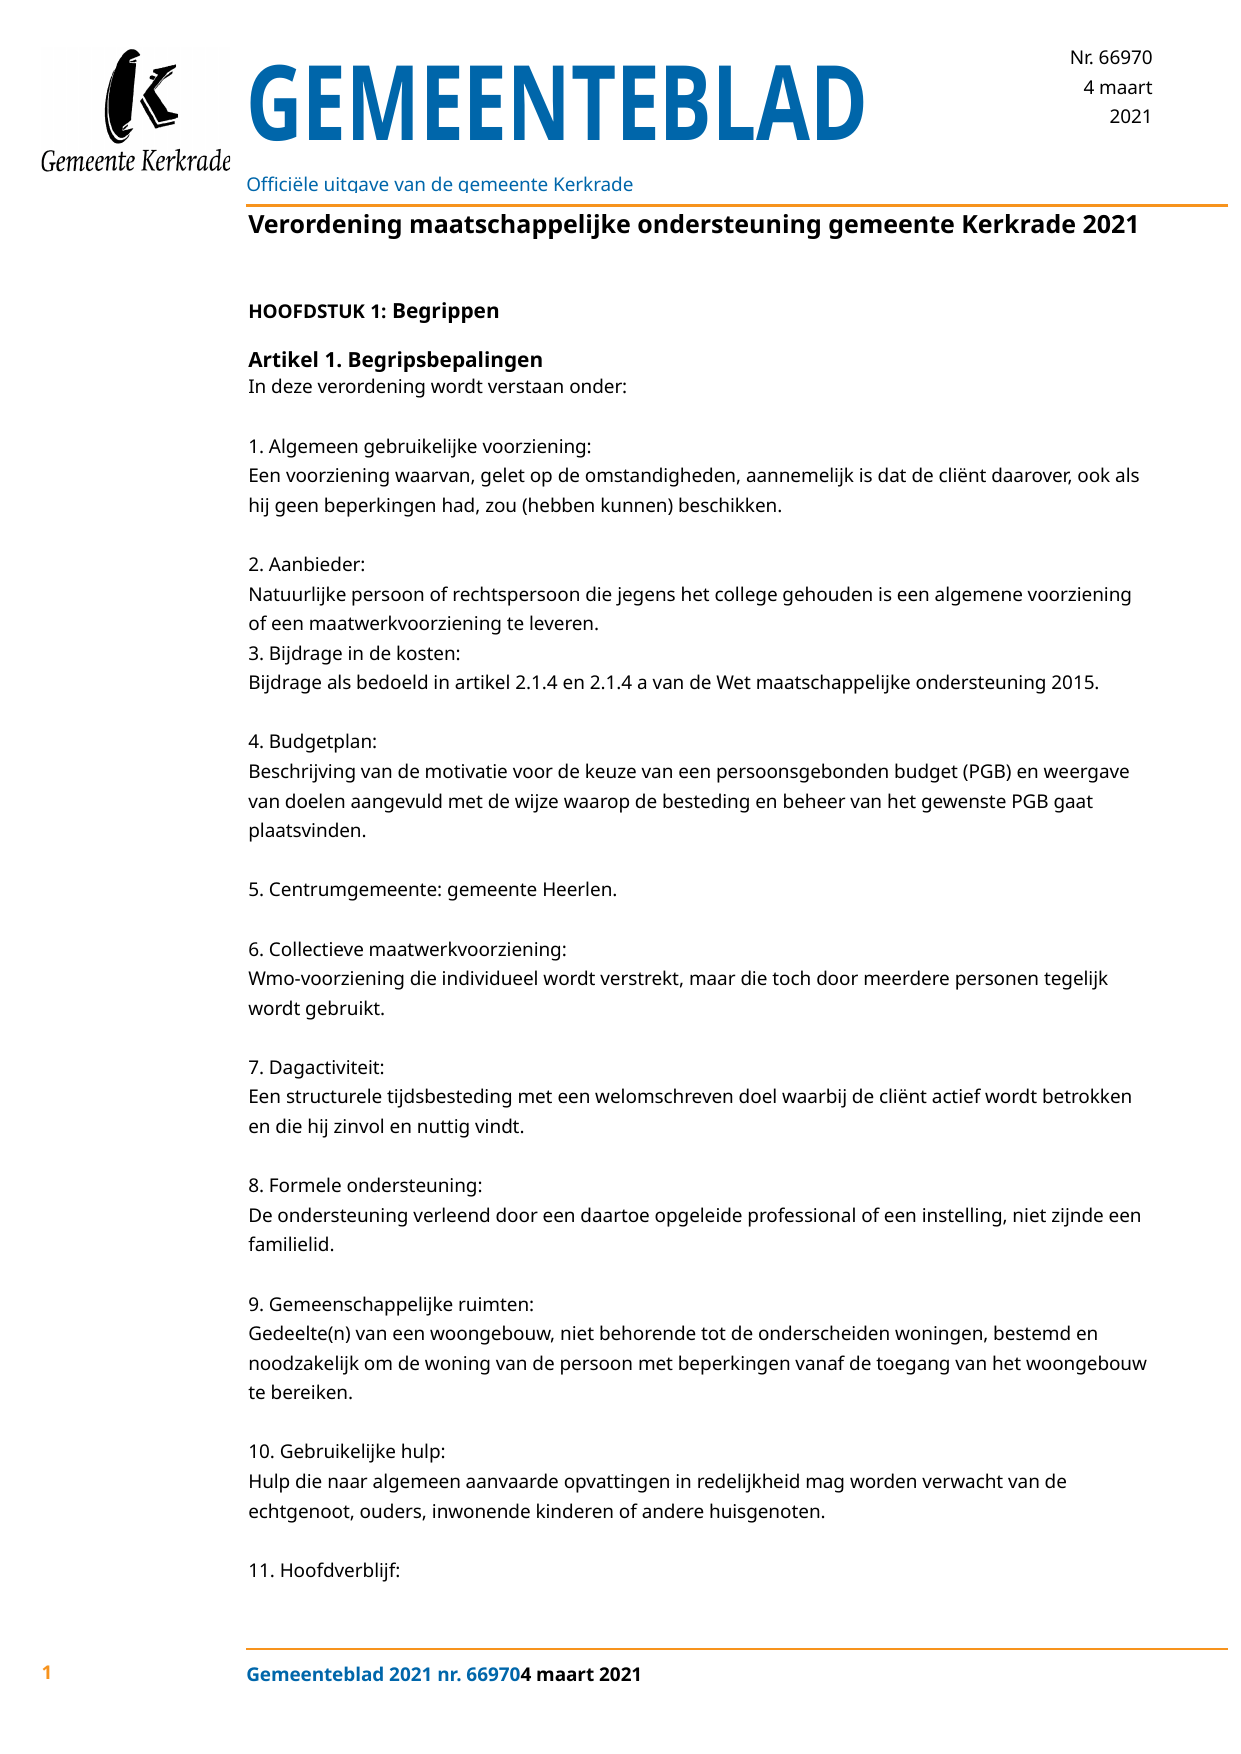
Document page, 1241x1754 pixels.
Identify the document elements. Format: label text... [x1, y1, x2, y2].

text Een voorziening waarvan, gelet op de omstandigheden, aannemelijk is dat de cliënt daarover, ook als hij geen beperkingen had, zou (hebben kunnen) beschikken. [248, 462, 1152, 518]
text 11. Hoofdverblijf: [248, 1557, 1152, 1583]
text Hulp die naar algemeen aanvaarde opvattingen in redelijkheid mag worden verwacht van de echtgenoot, ouders, inwonende kinderen of andere huisgenoten. [248, 1468, 1152, 1524]
text Een structurele tijdsbesteding met een welomschreven doel waarbij de cliënt actief wordt betrokken en die hij zinvol en nuttig vindt. [248, 1084, 1152, 1139]
text 4. Budgetplan: [248, 729, 1152, 754]
text HOOFDSTUK 1: Begrippen [248, 296, 1152, 324]
text 10. Gebruikelijke hulp: [248, 1439, 1152, 1464]
text Beschrijving van de motivatie voor de keuze van een persoonsgebonden budget (PGB) en weergave van doelen aangevuld met de wijze waarop de besteding en beheer van het gewenste PGB gaat plaatsvinden. [248, 758, 1152, 843]
text De ondersteuning verleend door een daartoe opgeleide professional of een instelling, niet zijnde een familielid. [248, 1202, 1152, 1257]
text Verordening maatschappelijke ondersteuning gemeente Kerkrade 2021 [248, 207, 1152, 241]
text 8. Formele ondersteuning: [248, 1172, 1152, 1198]
text 9. Gemeenschappelijke ruimten: [248, 1291, 1152, 1317]
text 5. Centrumgemeente: gemeente Heerlen. [248, 877, 1152, 902]
text 1. Algemeen gebruikelijke voorziening: [248, 433, 1152, 459]
text In deze verordening wordt verstaan onder: [248, 374, 1152, 399]
text Artikel 1. Begripsbepalingen [248, 345, 1152, 374]
text 6. Collectieve maatwerkvoorziening: [248, 936, 1152, 962]
text Bijdrage als bedoeld in artikel 2.1.4 en 2.1.4 a van de Wet maatschappelijke ondersteuning 2015. [248, 669, 1152, 695]
text Wmo-voorziening die individueel wordt verstrekt, maar die toch door meerdere personen tegelijk wordt gebruikt. [248, 965, 1152, 1021]
text Natuurlijke persoon of rechtspersoon die jegens het college gehouden is een algemene voorziening of een maatwerkvoorziening te leveren. [248, 581, 1152, 636]
picture [41, 47, 231, 172]
text Gedeelte(n) van een woongebouw, niet behorende tot de onderscheiden woningen, bestemd en noodzakelijk om de woning van de persoon met beperkingen vanaf de toegang van het woongebouw te bereiken. [248, 1320, 1152, 1405]
text 7. Dagactiviteit: [248, 1054, 1152, 1080]
text 2. Aanbieder: [248, 551, 1152, 577]
text 3. Bijdrage in de kosten: [248, 640, 1152, 666]
